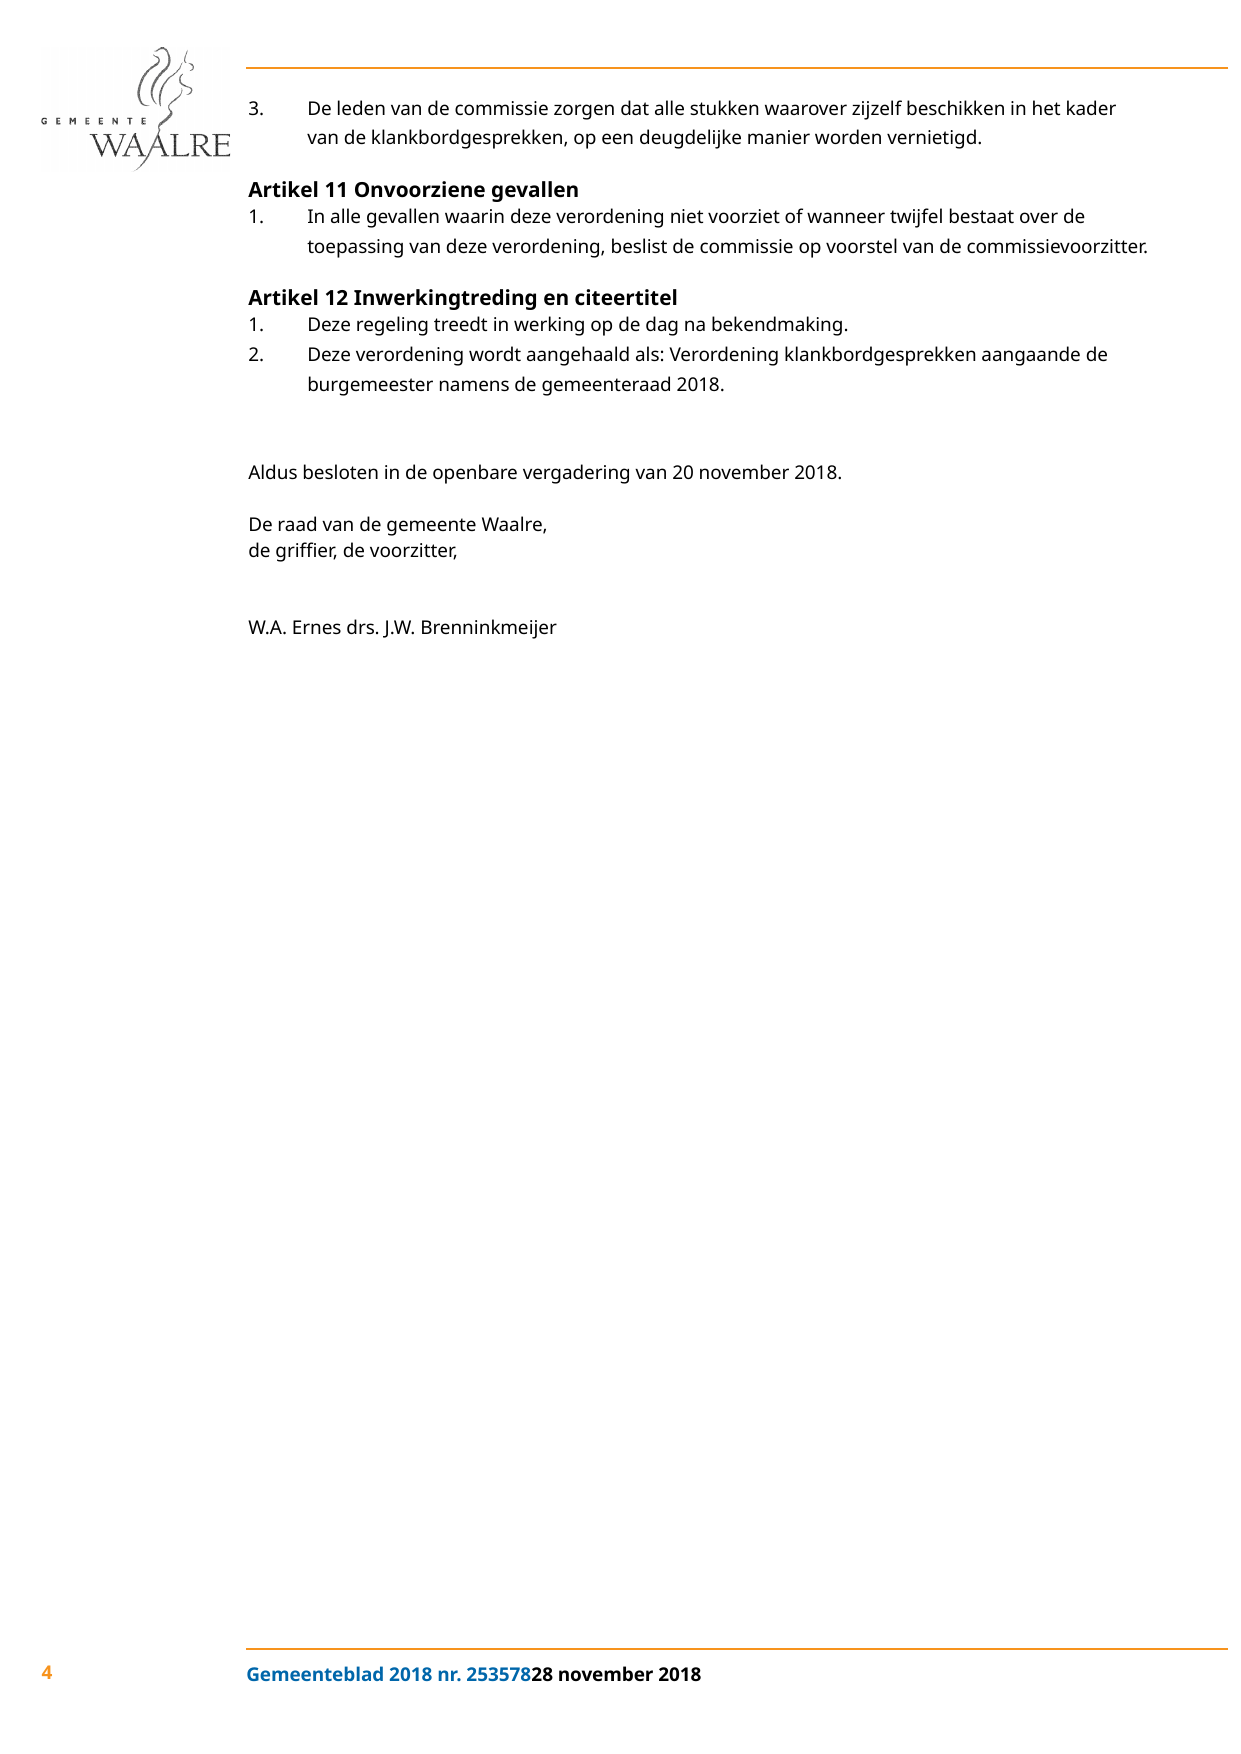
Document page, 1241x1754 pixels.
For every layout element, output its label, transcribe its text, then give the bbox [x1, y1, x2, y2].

text Aldus besloten in de openbare vergadering van 20 november 2018. [248, 459, 1152, 485]
text Artikel 12 Inwerkingtreding en citeertitel [248, 283, 1152, 312]
picture [41, 47, 231, 172]
list Deze regeling treedt in werking op de dag na bekendmaking. [248, 312, 1152, 337]
list De leden van de commissie zorgen dat alle stukken waarover zijzelf beschikken in het kader van de klankbordgesprekken, op een deugdelijke manier worden vernietigd. [248, 95, 1152, 150]
text Artikel 11 Onvoorziene gevallen [248, 175, 1152, 203]
text W.A. Ernes drs. J.W. Brenninkmeijer [248, 614, 1152, 640]
list In alle gevallen waarin deze verordening niet voorziet of wanneer twijfel bestaat over de toepassing van deze verordening, beslist de commissie op voorstel van de commissievoorzitter. [248, 203, 1152, 258]
text De raad van de gemeente Waalre, [248, 511, 1152, 537]
text de griffier, de voorzitter, [248, 537, 1152, 562]
list Deze verordening wordt aangehaald als: Verordening klankbordgesprekken aangaande de burgemeester namens de gemeenteraad 2018. [248, 341, 1152, 397]
